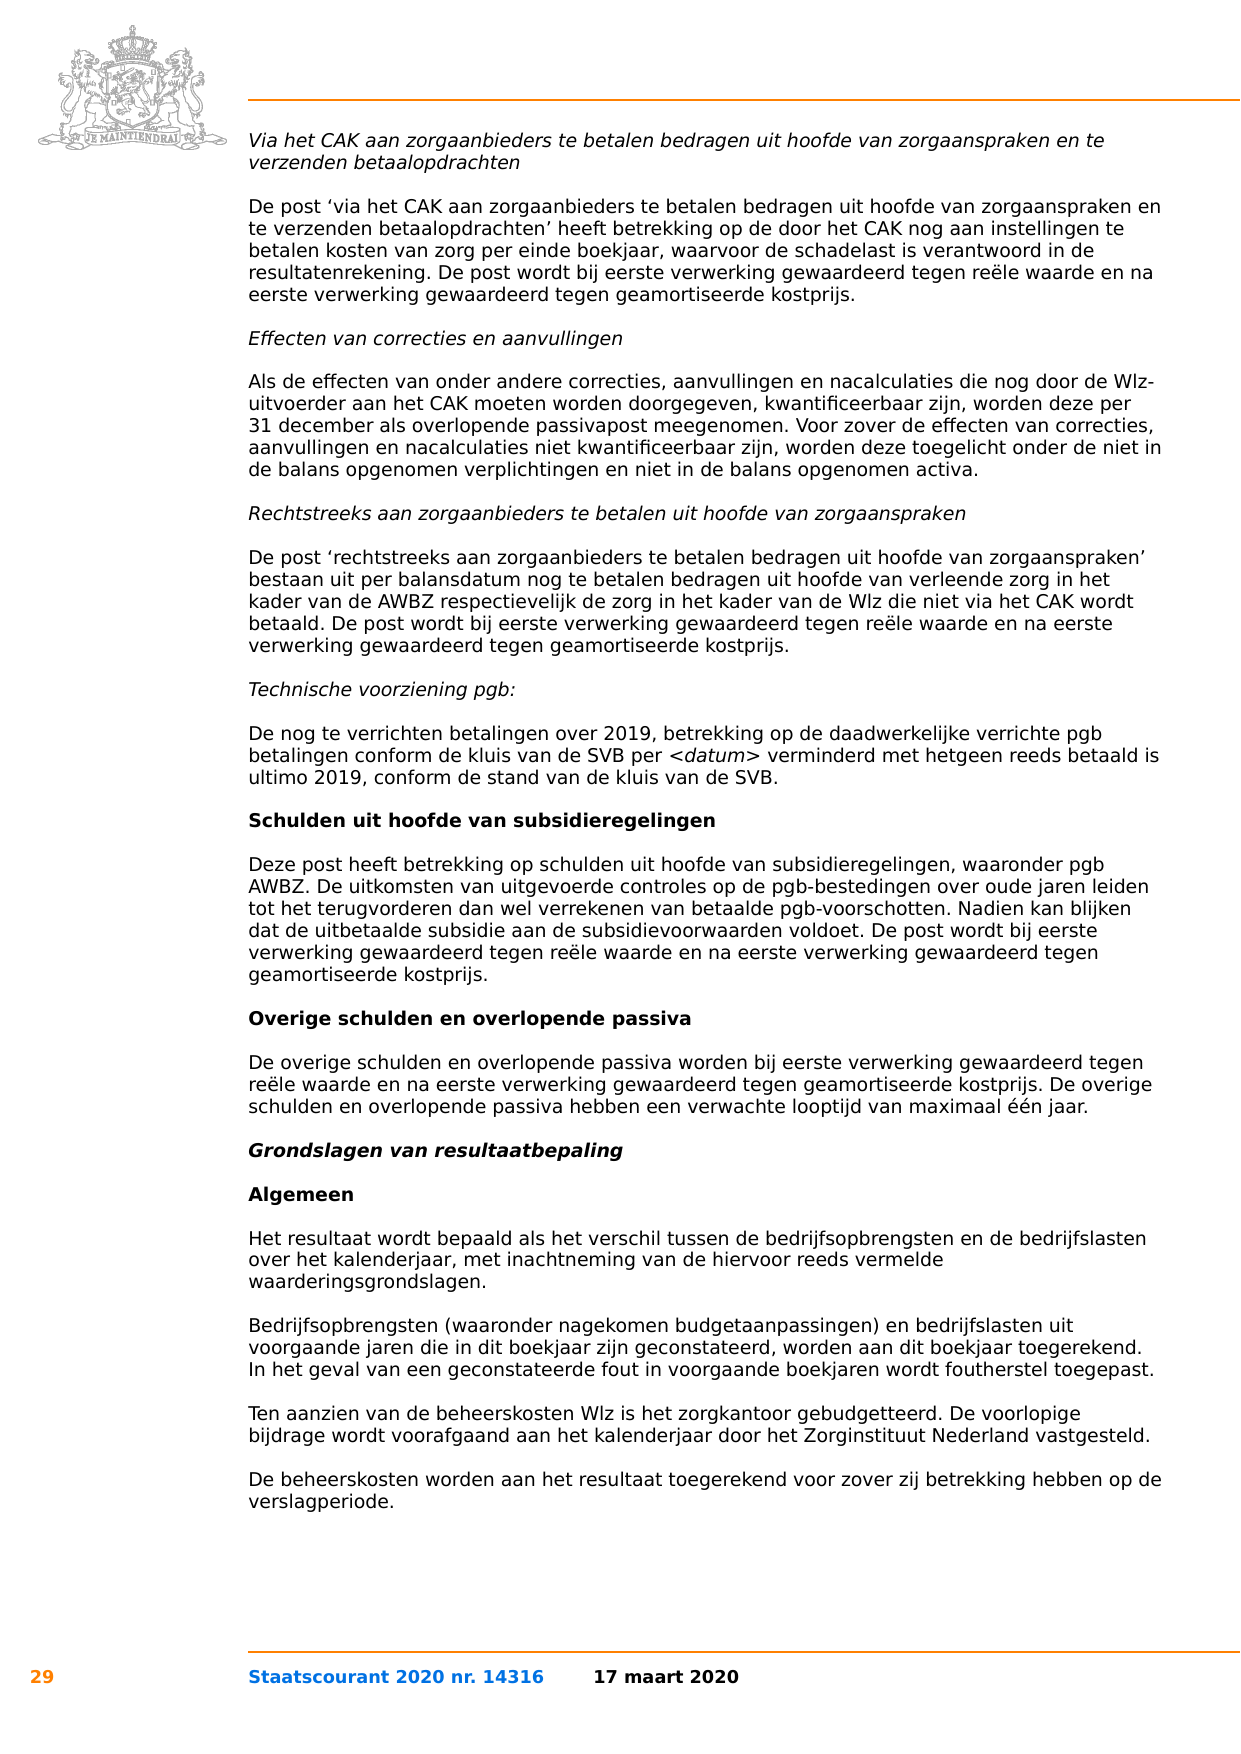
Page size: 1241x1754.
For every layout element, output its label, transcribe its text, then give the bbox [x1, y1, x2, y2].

subtitle Technische voorziening pgb: [248, 679, 1163, 701]
subtitle Grondslagen van resultaatbepaling [248, 1140, 1163, 1162]
text De overige schulden en overlopende passiva worden bij eerste verwerking gewaardeerd tegen reële waarde en na eerste verwerking gewaardeerd tegen geamortiseerde kostprijs. De overige schulden en overlopende passiva hebben een verwachte looptijd van maximaal één jaar. [248, 1052, 1163, 1118]
text Ten aanzien van de beheerskosten Wlz is het zorgkantoor gebudgetteerd. De voorlopige bijdrage wordt voorafgaand aan het kalenderjaar door het Zorginstituut Nederland vastgesteld. [248, 1403, 1163, 1447]
text Als de effecten van onder andere correcties, aanvullingen en nacalculaties die nog door de Wlz-uitvoerder aan het CAK moeten worden doorgegeven, kwantificeerbaar zijn, worden deze per 31 december als overlopende passivapost meegenomen. Voor zover de effecten van correcties, aanvullingen en nacalculaties niet kwantificeerbaar zijn, worden deze toegelicht onder de niet in de balans opgenomen verplichtingen en niet in de balans opgenomen activa. [248, 371, 1163, 481]
subtitle Rechtstreeks aan zorgaanbieders te betalen uit hoofde van zorgaanspraken [248, 503, 1163, 525]
subtitle Algemeen [248, 1183, 1163, 1206]
text De nog te verrichten betalingen over 2019, betrekking op de daadwerkelijke verrichte pgb betalingen conform de kluis van de SVB per <datum> verminderd met hetgeen reeds betaald is ultimo 2019, conform de stand van de kluis van de SVB. [248, 723, 1163, 788]
subtitle Schulden uit hoofde van subsidieregelingen [248, 810, 1163, 832]
text De beheerskosten worden aan het resultaat toegerekend voor zover zij betrekking hebben op de verslagperiode. [248, 1469, 1163, 1513]
text Bedrijfsopbrengsten (waaronder nagekomen budgetaanpassingen) en bedrijfslasten uit voorgaande jaren die in dit boekjaar zijn geconstateerd, worden aan dit boekjaar toegerekend. In het geval van een geconstateerde fout in voorgaande boekjaren wordt foutherstel toegepast. [248, 1315, 1163, 1381]
subtitle Overige schulden en overlopende passiva [248, 1008, 1163, 1030]
text Deze post heeft betrekking op schulden uit hoofde van subsidieregelingen, waaronder pgb AWBZ. De uitkomsten van uitgevoerde controles op de pgb-bestedingen over oude jaren leiden tot het terugvorderen dan wel verrekenen van betaalde pgb-voorschotten. Nadien kan blijken dat de uitbetaalde subsidie aan de subsidievoorwaarden voldoet. De post wordt bij eerste verwerking gewaardeerd tegen reële waarde en na eerste verwerking gewaardeerd tegen geamortiseerde kostprijs. [248, 854, 1163, 986]
subtitle Effecten van correcties en aanvullingen [248, 327, 1163, 349]
text De post ‘via het CAK aan zorgaanbieders te betalen bedragen uit hoofde van zorgaanspraken en te verzenden betaalopdrachten’ heeft betrekking op de door het CAK nog aan instellingen te betalen kosten van zorg per einde boekjaar, waarvoor de schadelast is verantwoord in de resultatenrekening. De post wordt bij eerste verwerking gewaardeerd tegen reële waarde en na eerste verwerking gewaardeerd tegen geamortiseerde kostprijs. [248, 196, 1163, 306]
picture [38, 25, 227, 150]
text Het resultaat wordt bepaald als het verschil tussen de bedrijfsopbrengsten en de bedrijfslasten over het kalenderjaar, met inachtneming van de hiervoor reeds vermelde waarderingsgrondslagen. [248, 1227, 1163, 1293]
subtitle Via het CAK aan zorgaanbieders te betalen bedragen uit hoofde van zorgaanspraken en te verzenden betaalopdrachten [248, 130, 1163, 174]
text De post ‘rechtstreeks aan zorgaanbieders te betalen bedragen uit hoofde van zorgaanspraken’ bestaan uit per balansdatum nog te betalen bedragen uit hoofde van verleende zorg in het kader van de AWBZ respectievelijk de zorg in het kader van de Wlz die niet via het CAK wordt betaald. De post wordt bij eerste verwerking gewaardeerd tegen reële waarde en na eerste verwerking gewaardeerd tegen geamortiseerde kostprijs. [248, 547, 1163, 657]
